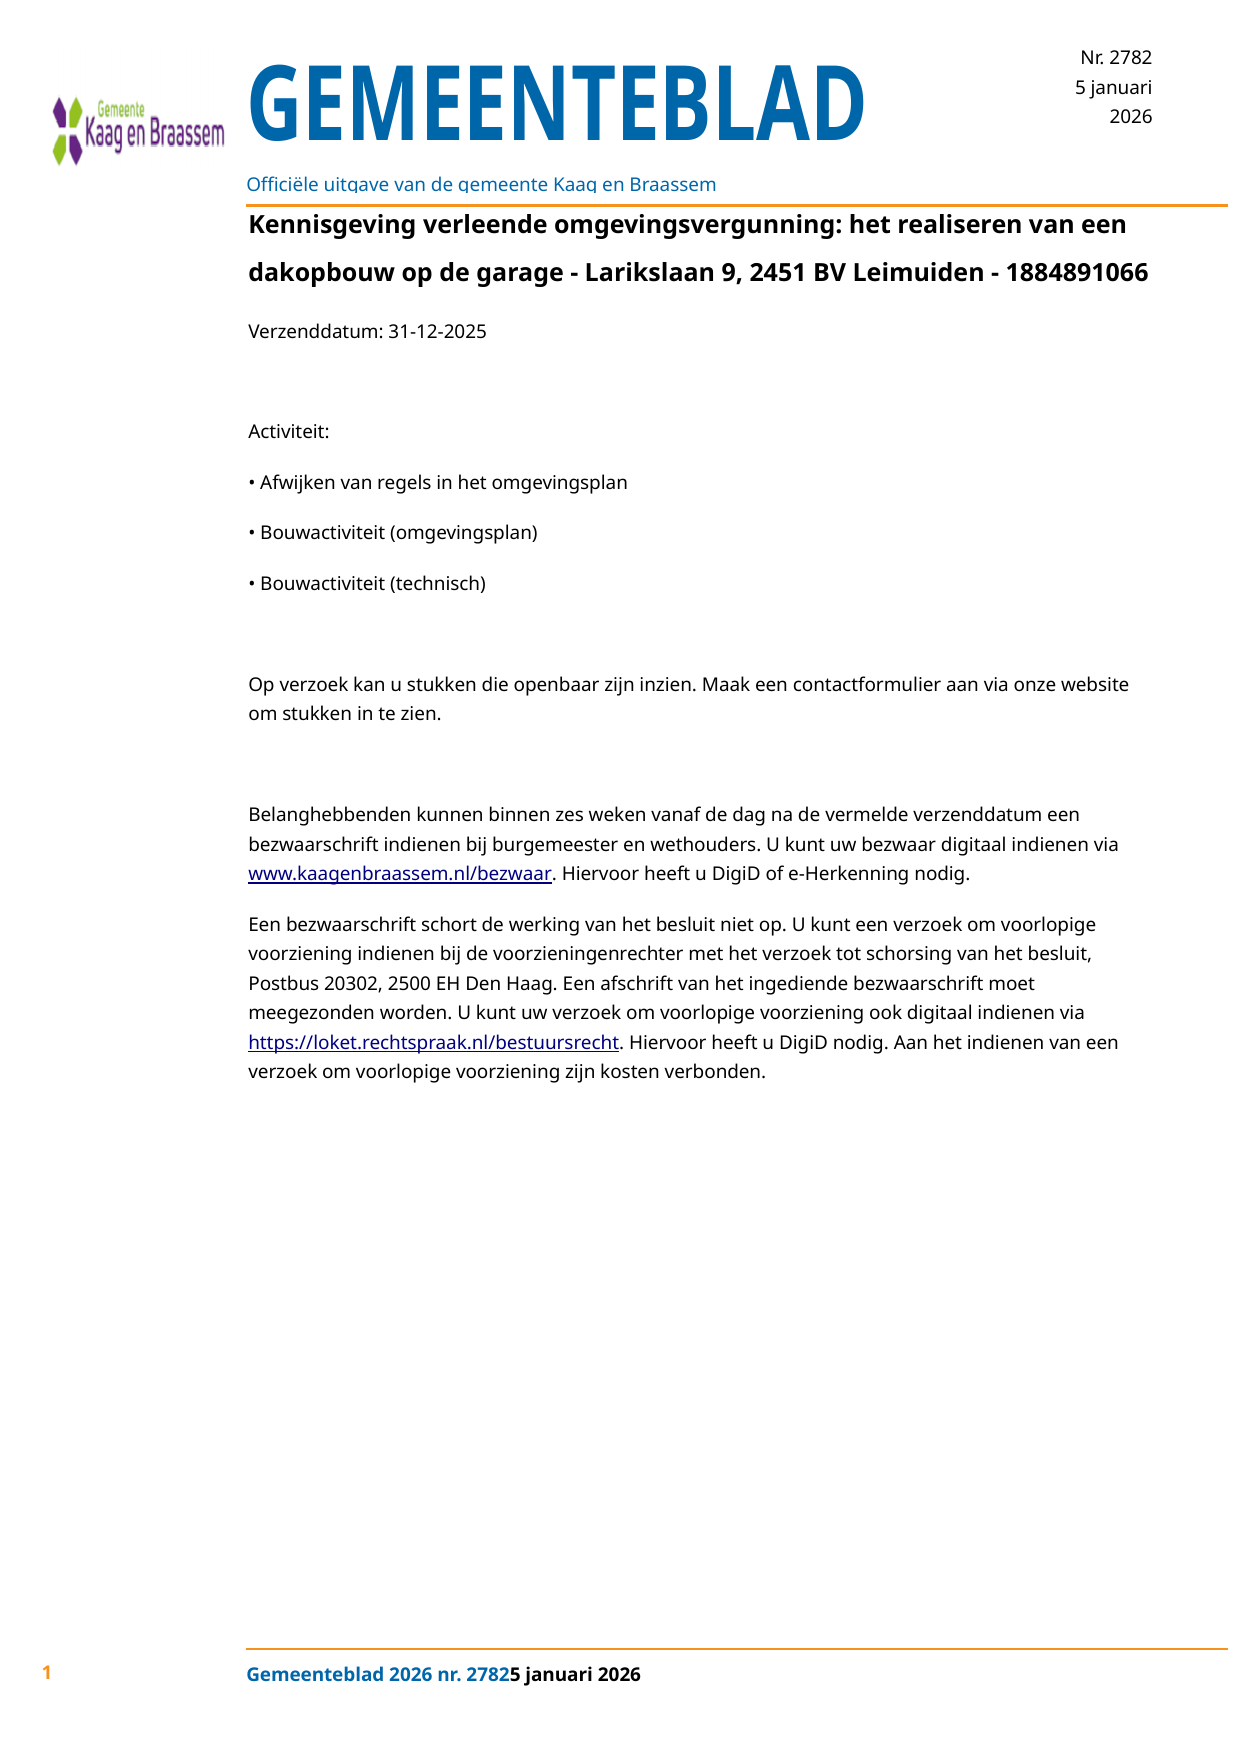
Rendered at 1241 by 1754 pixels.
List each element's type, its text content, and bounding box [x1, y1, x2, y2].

text Verzenddatum: 31-12-2025 [248, 318, 1152, 344]
text • Bouwactiviteit (technisch) [248, 570, 1152, 596]
text Kennisgeving verleende omgevingsvergunning: het realiseren van een dakopbouw op de garage - Larikslaan 9, 2451 BV Leimuiden - 1884891066 [248, 207, 1152, 288]
picture [41, 47, 231, 172]
text Op verzoek kan u stukken die openbaar zijn inzien. Maak een contactformulier aan via onze website om stukken in te zien. [248, 671, 1152, 726]
text Een bezwaarschrift schort de werking van het besluit niet op. U kunt een verzoek om voorlopige voorziening indienen bij de voorzieningenrechter met het verzoek tot schorsing van het besluit, Postbus 20302, 2500 EH Den Haag. Een afschrift van het ingediende bezwaarschrift moet meegezonden worden. U kunt uw verzoek om voorlopige voorziening ook digitaal indienen via https://loket.rechtspraak.nl/bestuursrecht. Hiervoor heeft u DigiD nodig. Aan het indienen van een verzoek om voorlopige voorziening zijn kosten verbonden. [248, 911, 1152, 1084]
text • Afwijken van regels in het omgevingsplan [248, 469, 1152, 495]
text Belanghebbenden kunnen binnen zes weken vanaf de dag na de vermelde verzenddatum een bezwaarschrift indienen bij burgemeester en wethouders. U kunt uw bezwaar digitaal indienen via www.kaagenbraassem.nl/bezwaar. Hiervoor heeft u DigiD of e-Herkenning nodig. [248, 801, 1152, 886]
text • Bouwactiviteit (omgevingsplan) [248, 519, 1152, 545]
text Activiteit: [248, 419, 1152, 444]
